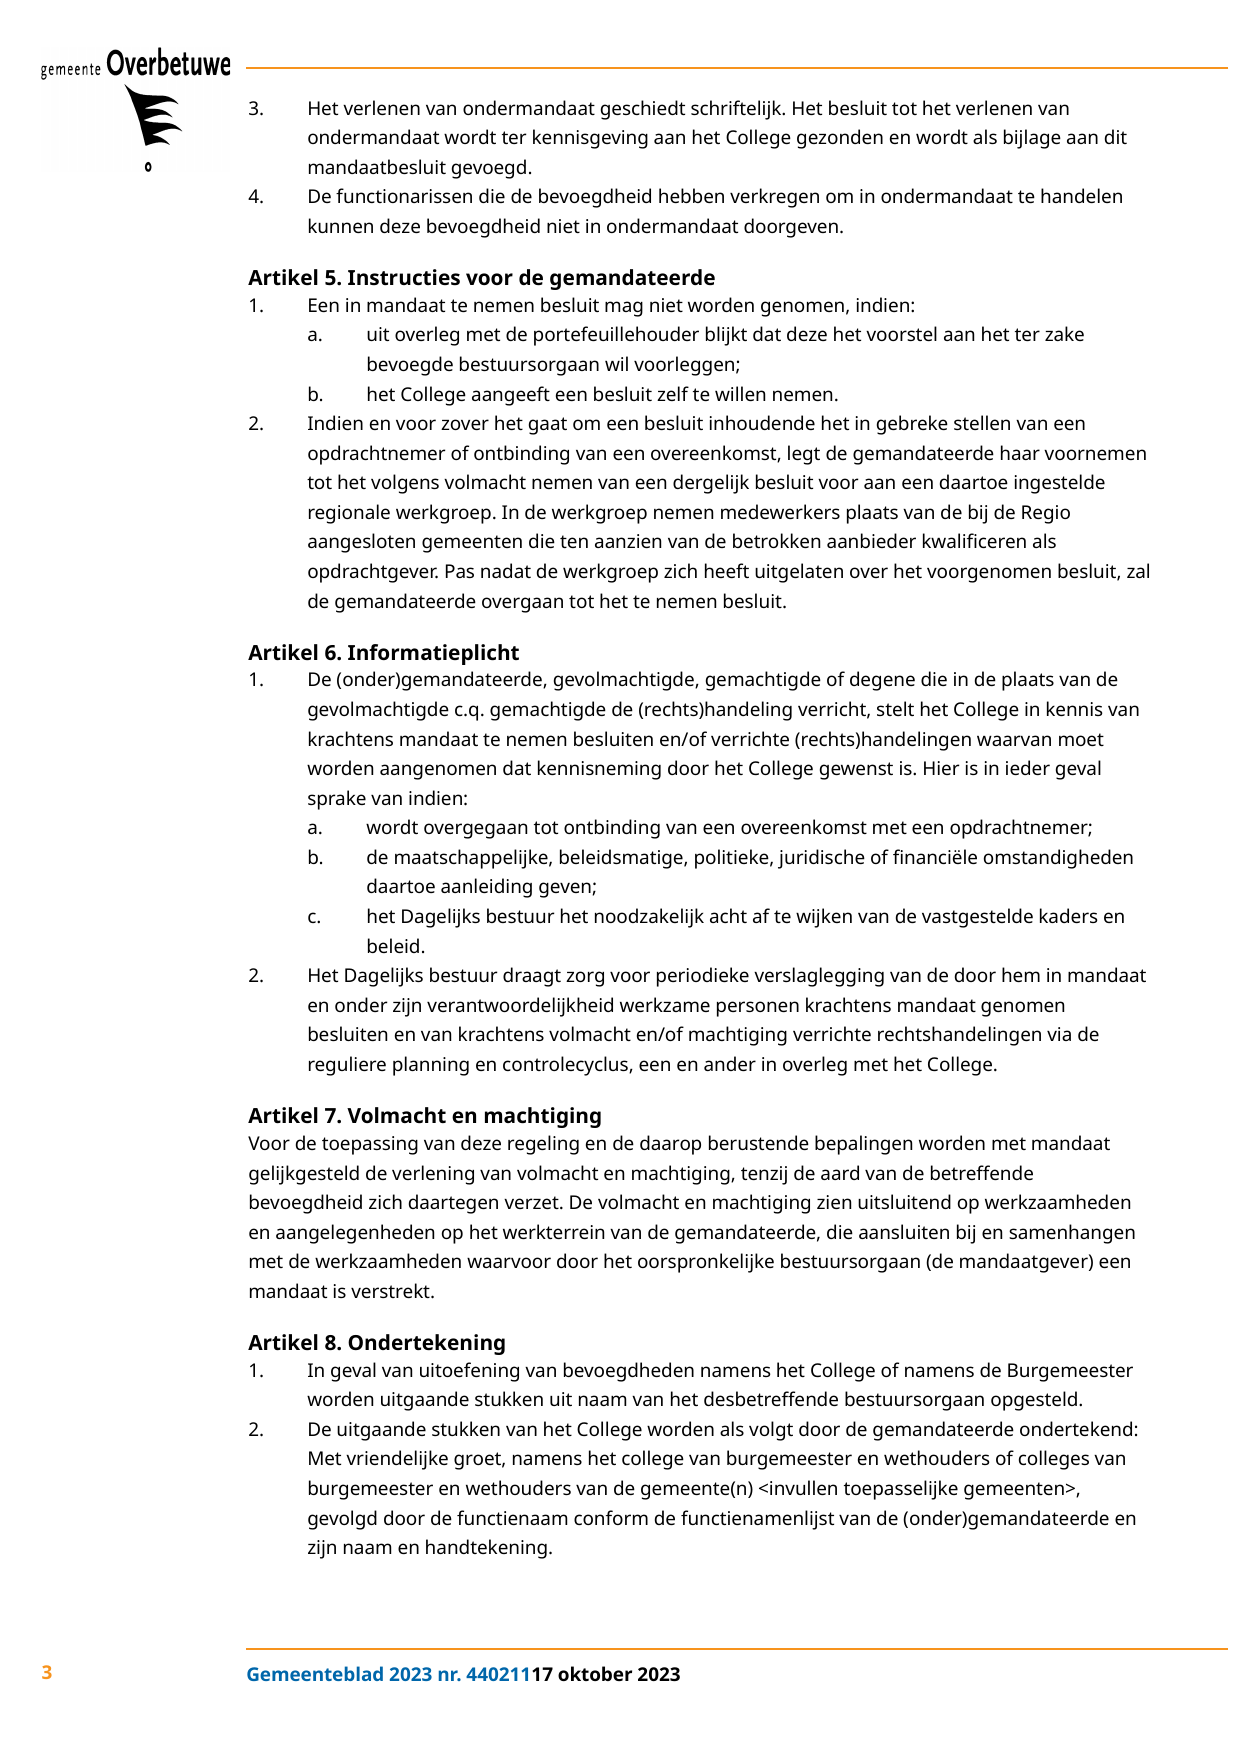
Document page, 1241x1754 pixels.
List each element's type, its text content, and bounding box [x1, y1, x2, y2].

text Artikel 7. Volmacht en machtiging [248, 1102, 1152, 1130]
list In geval van uitoefening van bevoegdheden namens het College of namens de Burgemeester worden uitgaande stukken uit naam van het desbetreffende bestuursorgaan opgesteld. [248, 1357, 1152, 1412]
list De (onder)gemandateerde, gevolmachtigde, gemachtigde of degene die in de plaats van de gevolmachtigde c.q. gemachtigde de (rechts)handeling verricht, stelt het College in kennis van krachtens mandaat te nemen besluiten en/of verrichte (rechts)handelingen waarvan moet worden aangenomen dat kennisneming door het College gewenst is. Hier is in ieder geval sprake van indien: [248, 667, 1152, 811]
text Voor de toepassing van deze regeling en de daarop berustende bepalingen worden met mandaat gelijkgesteld de verlening van volmacht en machtiging, tenzij de aard van de betreffende bevoegdheid zich daartegen verzet. De volmacht en machtiging zien uitsluitend op werkzaamheden en aangelegenheden op het werkterrein van de gemandateerde, die aansluiten bij en samenhangen met de werkzaamheden waarvoor door het oorspronkelijke bestuursorgaan (de mandaatgever) een mandaat is verstrekt. [248, 1130, 1152, 1304]
list uit overleg met de portefeuillehouder blijkt dat deze het voorstel aan het ter zake bevoegde bestuursorgaan wil voorleggen; [307, 322, 1152, 377]
list De functionarissen die de bevoegdheid hebben verkregen om in ondermandaat te handelen kunnen deze bevoegdheid niet in ondermandaat doorgeven. [248, 183, 1152, 239]
picture [41, 47, 231, 172]
list Het verlenen van ondermandaat geschiedt schriftelijk. Het besluit tot het verlenen van ondermandaat wordt ter kennisgeving aan het College gezonden en wordt als bijlage aan dit mandaatbesluit gevoegd. [248, 95, 1152, 180]
list Een in mandaat te nemen besluit mag niet worden genomen, indien: [248, 292, 1152, 318]
text Artikel 5. Instructies voor de gemandateerde [248, 263, 1152, 292]
list het Dagelijks bestuur het noodzakelijk acht af te wijken van de vastgestelde kaders en beleid. [307, 903, 1152, 959]
list Het Dagelijks bestuur draagt zorg voor periodieke verslaglegging van de door hem in mandaat en onder zijn verantwoordelijkheid werkzame personen krachtens mandaat genomen besluiten en van krachtens volmacht en/of machtiging verrichte rechtshandelingen via de reguliere planning en controlecyclus, een en ander in overleg met het College. [248, 962, 1152, 1077]
list Met vriendelijke groet, namens het college van burgemeester en wethouders of colleges van burgemeester en wethouders van de gemeente(n) <invullen toepasselijke gemeenten>, gevolgd door de functienaam conform de functienamenlijst van de (onder)gemandateerde en zijn naam en handtekening. [248, 1446, 1152, 1560]
list wordt overgegaan tot ontbinding van een overeenkomst met een opdrachtnemer; [307, 814, 1152, 840]
list het College aangeeft een besluit zelf te willen nemen. [307, 381, 1152, 406]
text Artikel 6. Informatieplicht [248, 638, 1152, 667]
text Artikel 8. Ondertekening [248, 1328, 1152, 1357]
list de maatschappelijke, beleidsmatige, politieke, juridische of financiële omstandigheden daartoe aanleiding geven; [307, 844, 1152, 899]
list De uitgaande stukken van het College worden als volgt door de gemandateerde ondertekend: [248, 1416, 1152, 1442]
list Indien en voor zover het gaat om een besluit inhoudende het in gebreke stellen van een opdrachtnemer of ontbinding van een overeenkomst, legt de gemandateerde haar voornemen tot het volgens volmacht nemen van een dergelijk besluit voor aan een daartoe ingestelde regionale werkgroep. In de werkgroep nemen medewerkers plaats van de bij de Regio aangesloten gemeenten die ten aanzien van de betrokken aanbieder kwalificeren als opdrachtgever. Pas nadat de werkgroep zich heeft uitgelaten over het voorgenomen besluit, zal de gemandateerde overgaan tot het te nemen besluit. [248, 410, 1152, 613]
